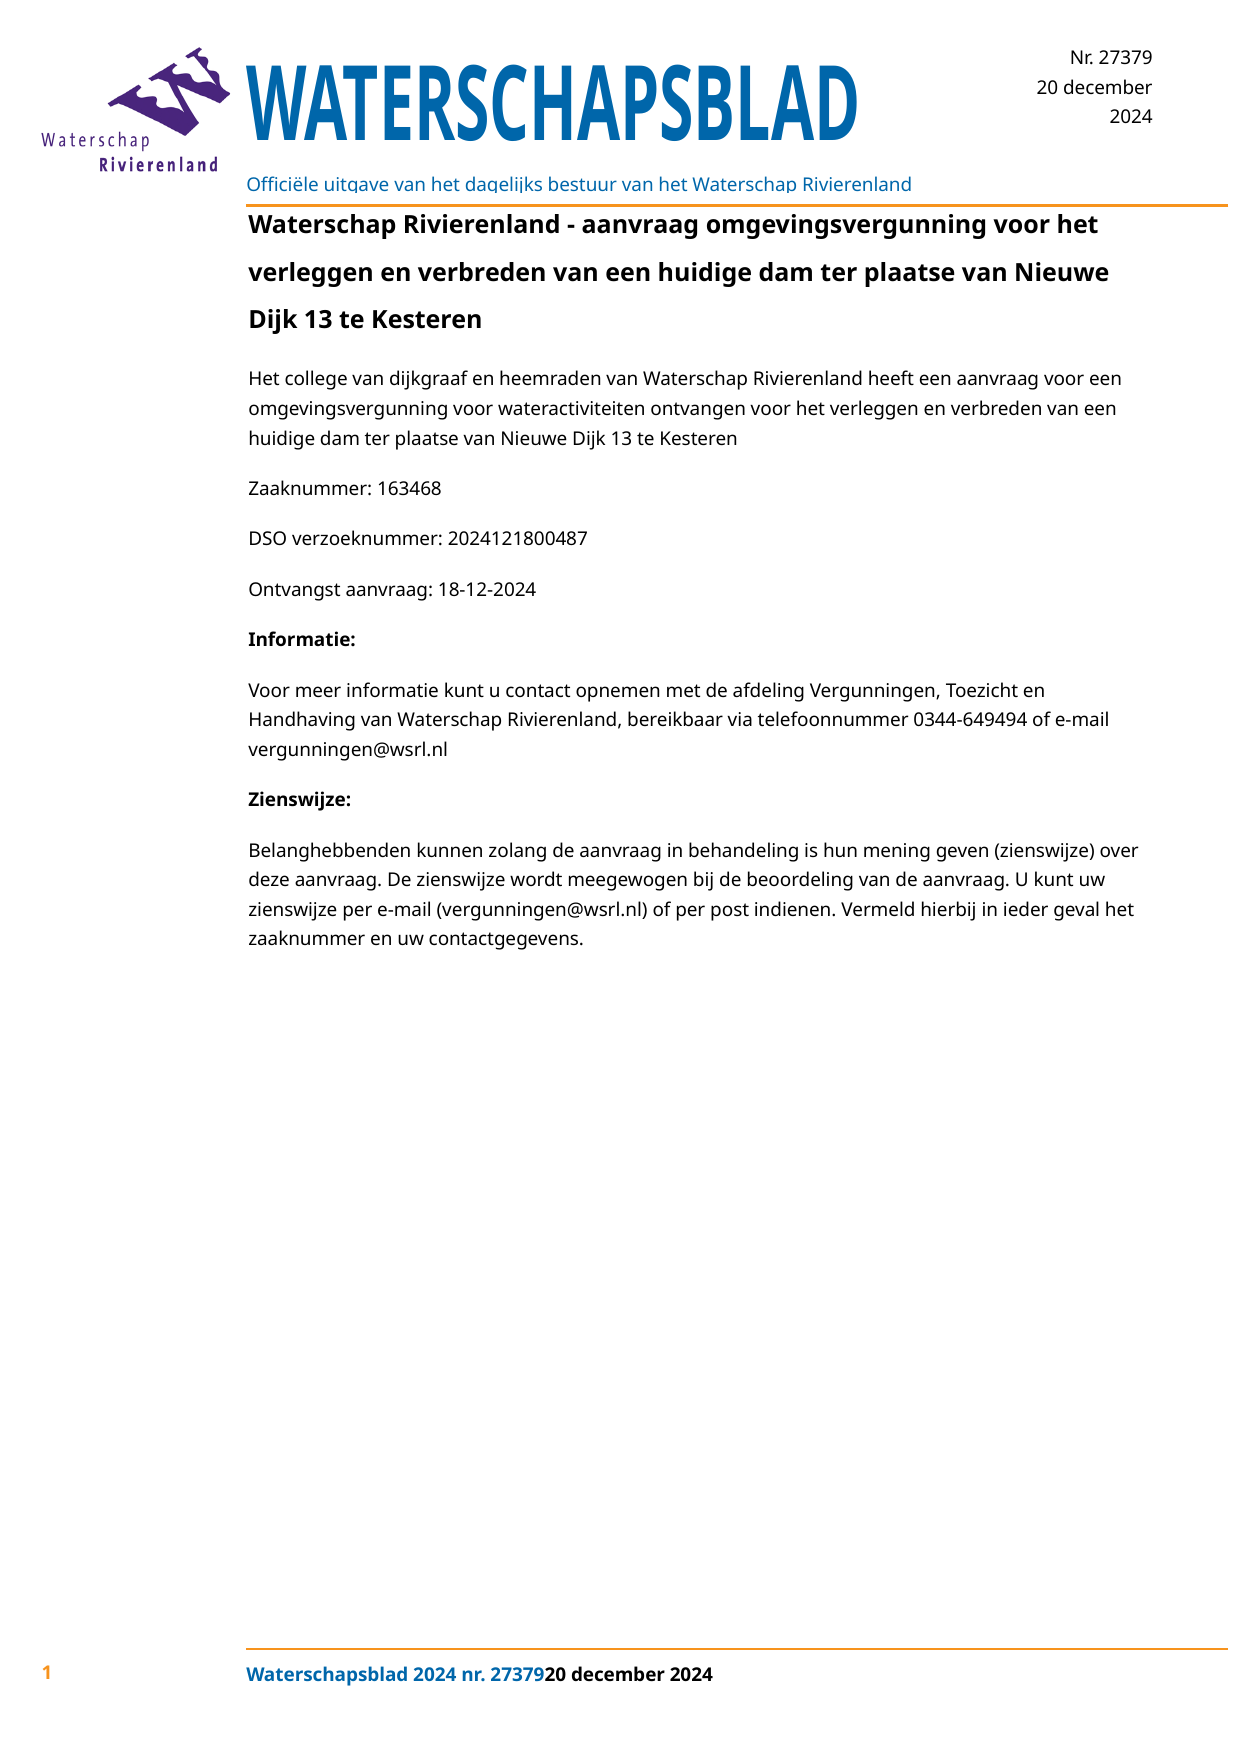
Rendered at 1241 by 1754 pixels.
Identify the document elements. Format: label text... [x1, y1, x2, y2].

text Zaaknummer: 163468 [248, 475, 1152, 501]
text DSO verzoeknummer: 2024121800487 [248, 526, 1152, 551]
text Ontvangst aanvraag: 18-12-2024 [248, 576, 1152, 602]
picture [41, 47, 231, 172]
text Voor meer informatie kunt u contact opnemen met de afdeling Vergunningen, Toezicht en Handhaving van Waterschap Rivierenland, bereikbaar via telefoonnummer 0344-649494 of e-mail vergunningen@wsrl.nl [248, 677, 1152, 762]
text Informatie: [248, 626, 1152, 652]
text Belanghebbenden kunnen zolang de aanvraag in behandeling is hun mening geven (zienswijze) over deze aanvraag. De zienswijze wordt meegewogen bij de beoordeling van de aanvraag. U kunt uw zienswijze per e-mail (vergunningen@wsrl.nl) of per post indienen. Vermeld hierbij in ieder geval het zaaknummer en uw contactgegevens. [248, 837, 1152, 951]
text Waterschap Rivierenland - aanvraag omgevingsvergunning voor het verleggen en verbreden van een huidige dam ter plaatse van Nieuwe Dijk 13 te Kesteren [248, 207, 1152, 336]
text Het college van dijkgraaf en heemraden van Waterschap Rivierenland heeft een aanvraag voor een omgevingsvergunning voor wateractiviteiten ontvangen voor het verleggen en verbreden van een huidige dam ter plaatse van Nieuwe Dijk 13 te Kesteren [248, 366, 1152, 450]
text Zienswijze: [248, 786, 1152, 812]
